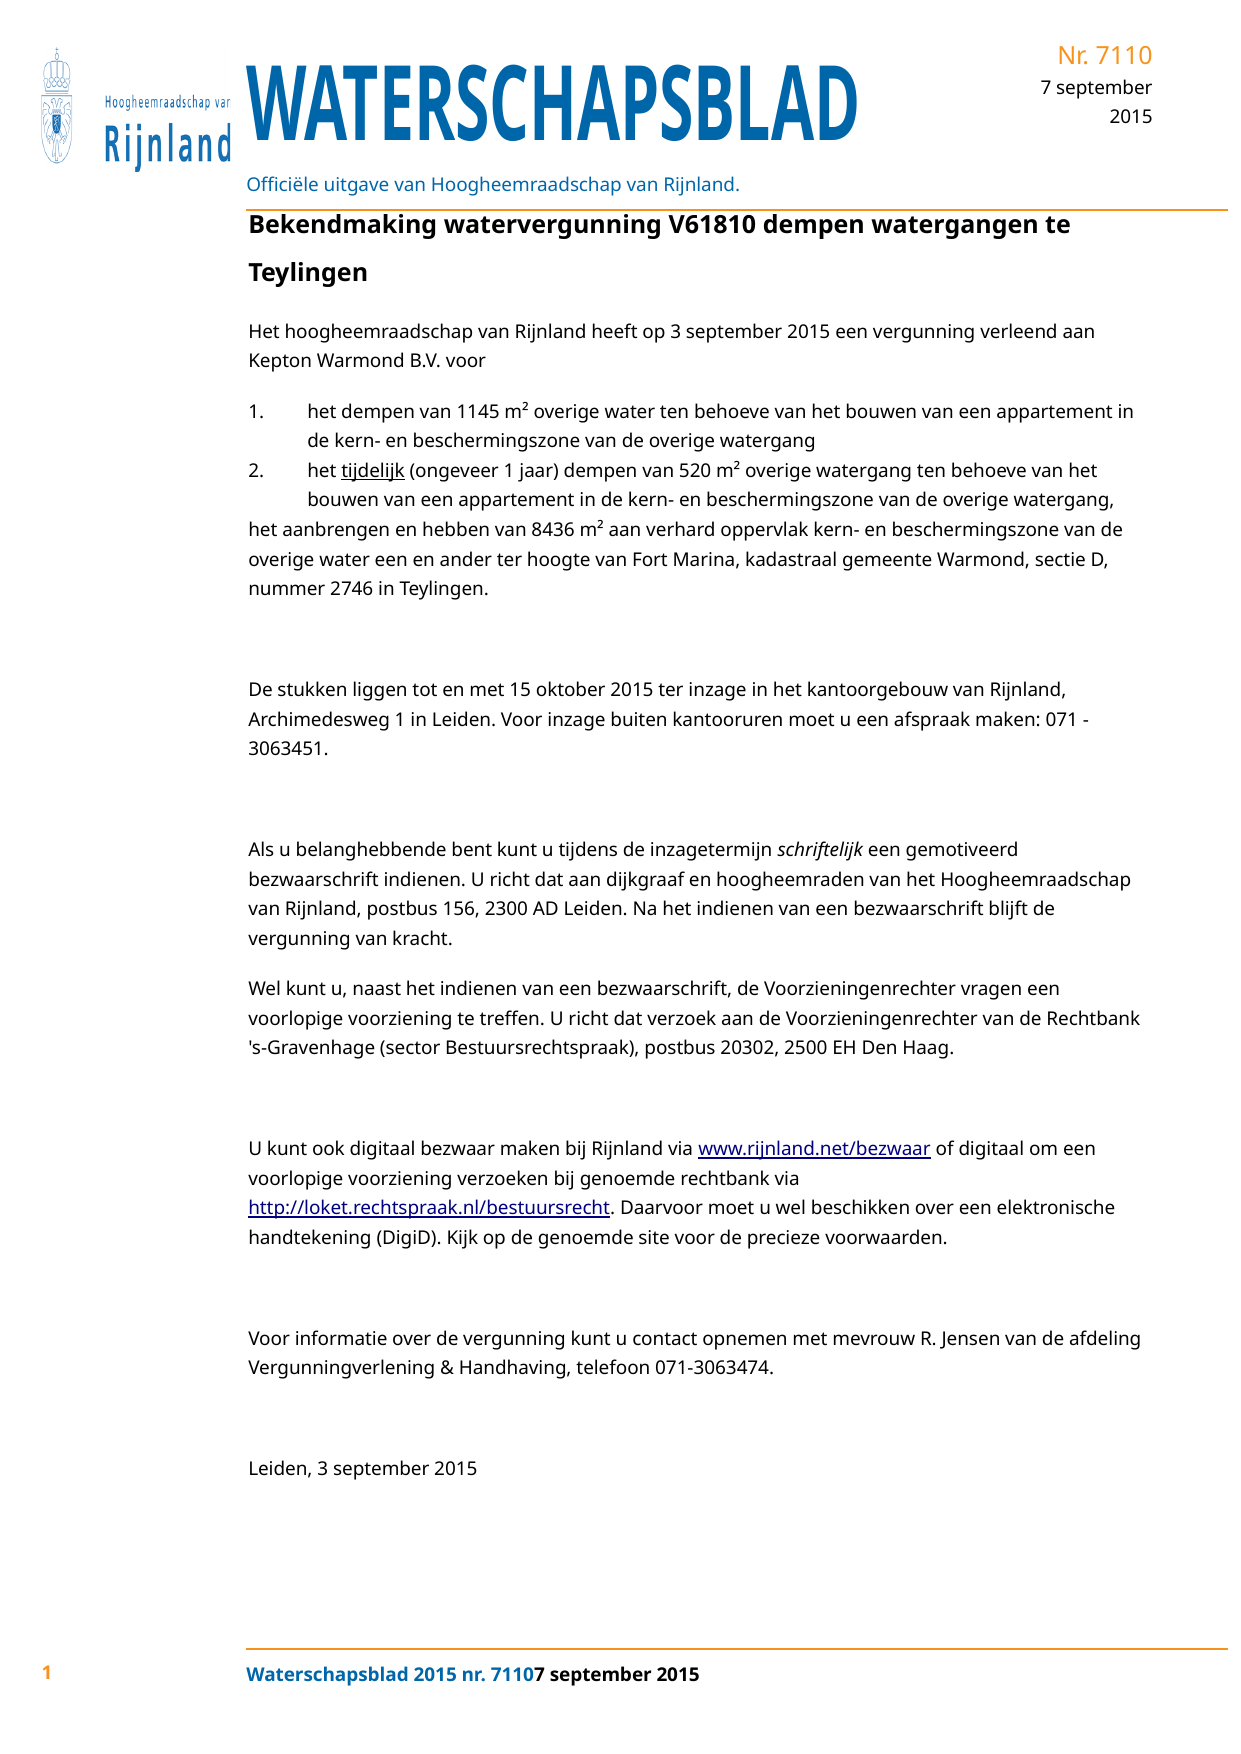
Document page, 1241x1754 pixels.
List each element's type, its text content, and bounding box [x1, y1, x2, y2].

list het dempen van 1145 m² overige water ten behoeve van het bouwen van een appartement in de kern- en beschermingszone van de overige watergang [248, 398, 1152, 453]
text Wel kunt u, naast het indienen van een bezwaarschrift, de Voorzieningenrechter vragen een voorlopige voorziening te treffen. U richt dat verzoek aan de Voorzieningenrechter van de Rechtbank 's-Gravenhage (sector Bestuursrechtspraak), postbus 20302, 2500 EH Den Haag. [248, 975, 1152, 1060]
list het tijdelijk (ongeveer 1 jaar) dempen van 520 m² overige watergang ten behoeve van het bouwen van een appartement in de kern- en beschermingszone van de overige watergang, [248, 457, 1152, 512]
picture [41, 47, 231, 172]
text U kunt ook digitaal bezwaar maken bij Rijnland via www.rijnland.net/bezwaar of digitaal om een voorlopige voorziening verzoeken bij genoemde rechtbank via http://loket.rechtspraak.nl/bestuursrecht. Daarvoor moet u wel beschikken over een elektronische handtekening (DigiD). Kijk op de genoemde site voor de precieze voorwaarden. [248, 1135, 1152, 1250]
text het aanbrengen en hebben van 8436 m² aan verhard oppervlak kern- en beschermingszone van de overige water een en ander ter hoogte van Fort Marina, kadastraal gemeente Warmond, sectie D, nummer 2746 in Teylingen. [248, 516, 1152, 601]
text De stukken liggen tot en met 15 oktober 2015 ter inzage in het kantoorgebouw van Rijnland, Archimedesweg 1 in Leiden. Voor inzage buiten kantooruren moet u een afspraak maken: 071 - 3063451. [248, 676, 1152, 761]
text Leiden, 3 september 2015 [248, 1455, 1152, 1481]
text Het hoogheemraadschap van Rijnland heeft op 3 september 2015 een vergunning verleend aan Kepton Warmond B.V. voor [248, 318, 1152, 373]
text Bekendmaking watervergunning V61810 dempen watergangen te Teylingen [248, 211, 1152, 288]
text Als u belanghebbende bent kunt u tijdens de inzagetermijn schriftelijk een gemotiveerd bezwaarschrift indienen. U richt dat aan dijkgraaf en hoogheemraden van het Hoogheemraadschap van Rijnland, postbus 156, 2300 AD Leiden. Na het indienen van een bezwaarschrift blijft de vergunning van kracht. [248, 836, 1152, 951]
text Voor informatie over de vergunning kunt u contact opnemen met mevrouw R. Jensen van de afdeling Vergunningverlening & Handhaving, telefoon 071-3063474. [248, 1325, 1152, 1380]
